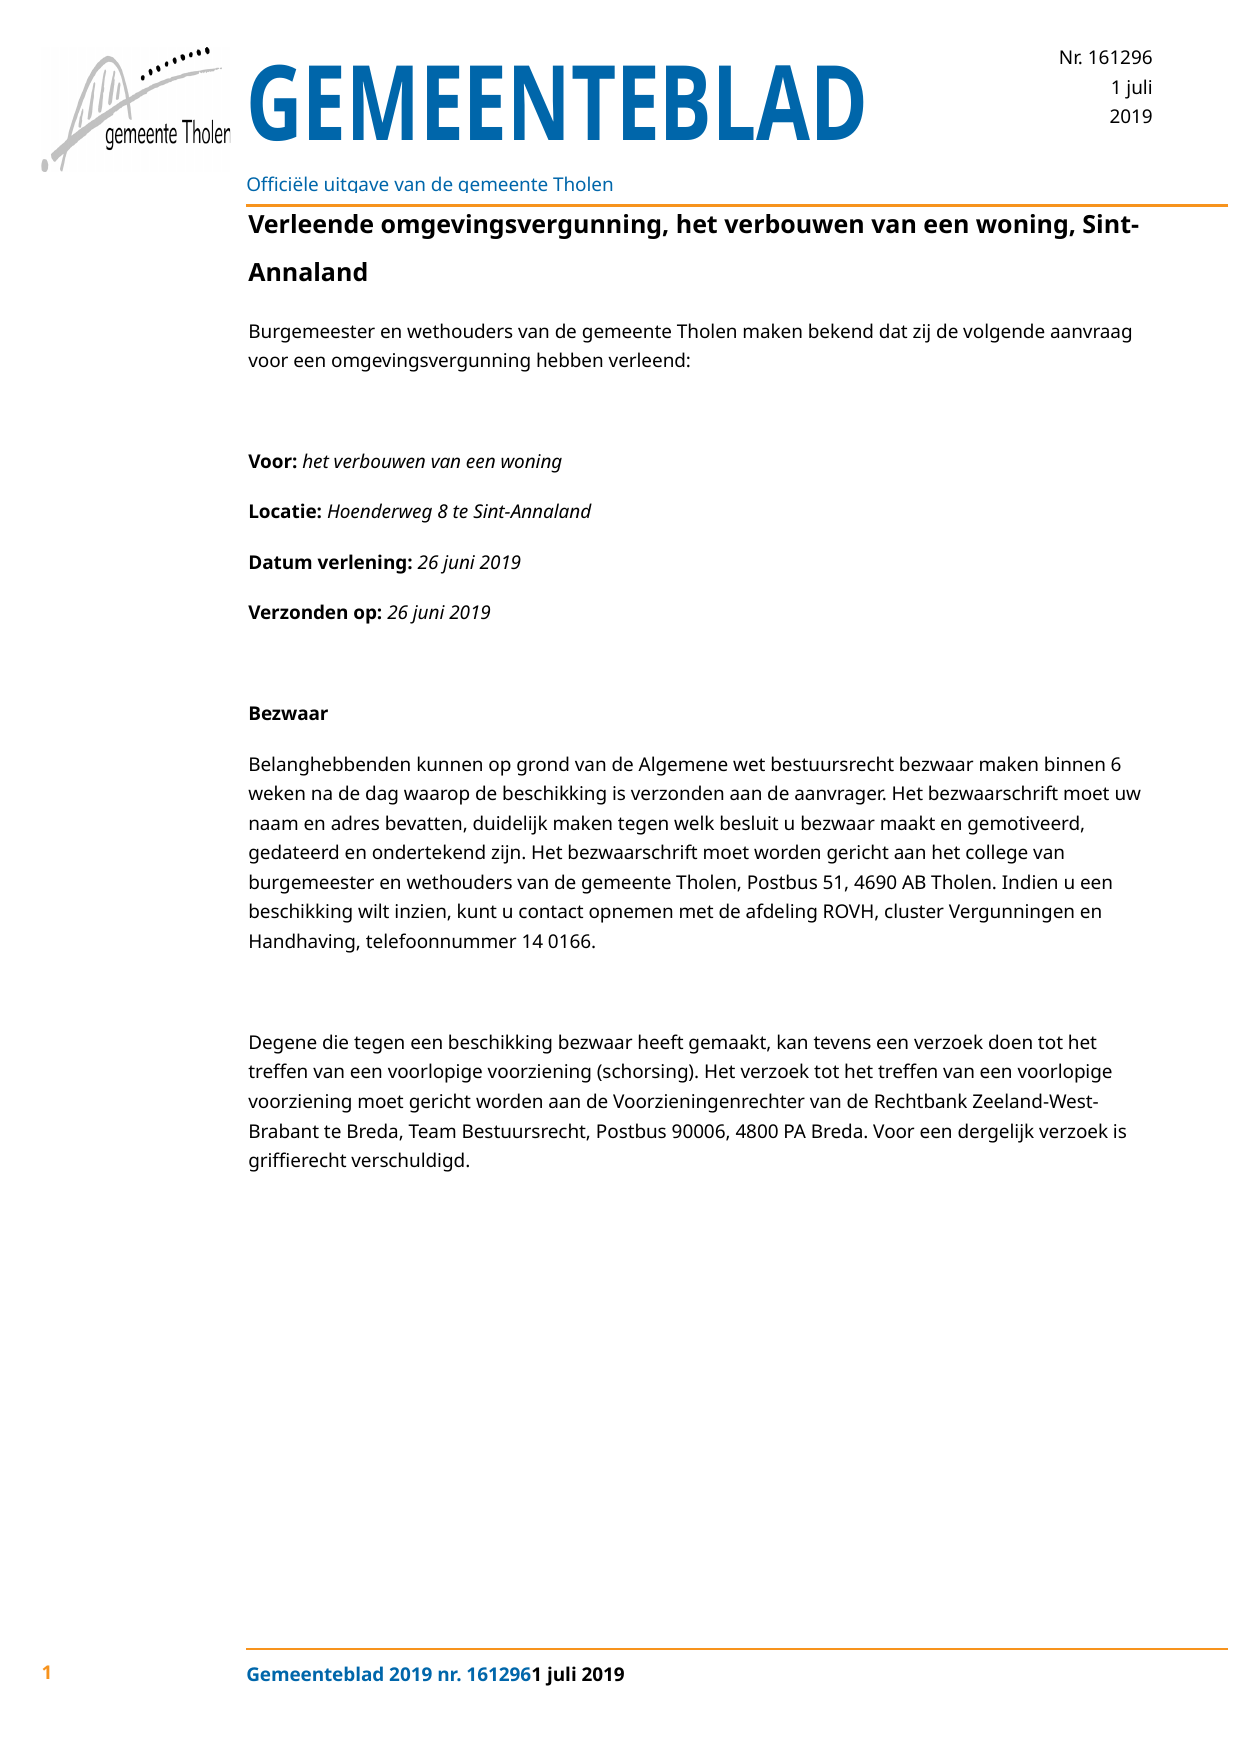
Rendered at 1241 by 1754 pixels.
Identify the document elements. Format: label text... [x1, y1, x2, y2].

text Voor: het verbouwen van een woning [248, 448, 1152, 474]
text Bezwaar [248, 700, 1152, 726]
picture [41, 47, 231, 172]
text Burgemeester en wethouders van de gemeente Tholen maken bekend dat zij de volgende aanvraag voor een omgevingsvergunning hebben verleend: [248, 318, 1152, 373]
text Degene die tegen een beschikking bezwaar heeft gemaakt, kan tevens een verzoek doen tot het treffen van een voorlopige voorziening (schorsing). Het verzoek tot het treffen van een voorlopige voorziening moet gericht worden aan de Voorzieningenrechter van de Rechtbank Zeeland-West-Brabant te Breda, Team Bestuursrecht, Postbus 90006, 4800 PA Breda. Voor een dergelijk verzoek is griffierecht verschuldigd. [248, 1029, 1152, 1173]
text Datum verlening: 26 juni 2019 [248, 549, 1152, 575]
text Belanghebbenden kunnen op grond van de Algemene wet bestuursrecht bezwaar maken binnen 6 weken na de dag waarop de beschikking is verzonden aan de aanvrager. Het bezwaarschrift moet uw naam en adres bevatten, duidelijk maken tegen welk besluit u bezwaar maakt en gemotiveerd, gedateerd en ondertekend zijn. Het bezwaarschrift moet worden gericht aan het college van burgemeester en wethouders van de gemeente Tholen, Postbus 51, 4690 AB Tholen. Indien u een beschikking wilt inzien, kunt u contact opnemen met de afdeling ROVH, cluster Vergunningen en Handhaving, telefoonnummer 14 0166. [248, 751, 1152, 954]
text Locatie: Hoenderweg 8 te Sint-Annaland [248, 499, 1152, 524]
text Verleende omgevingsvergunning, het verbouwen van een woning, Sint-Annaland [248, 207, 1152, 288]
text Verzonden op: 26 juni 2019 [248, 599, 1152, 625]
